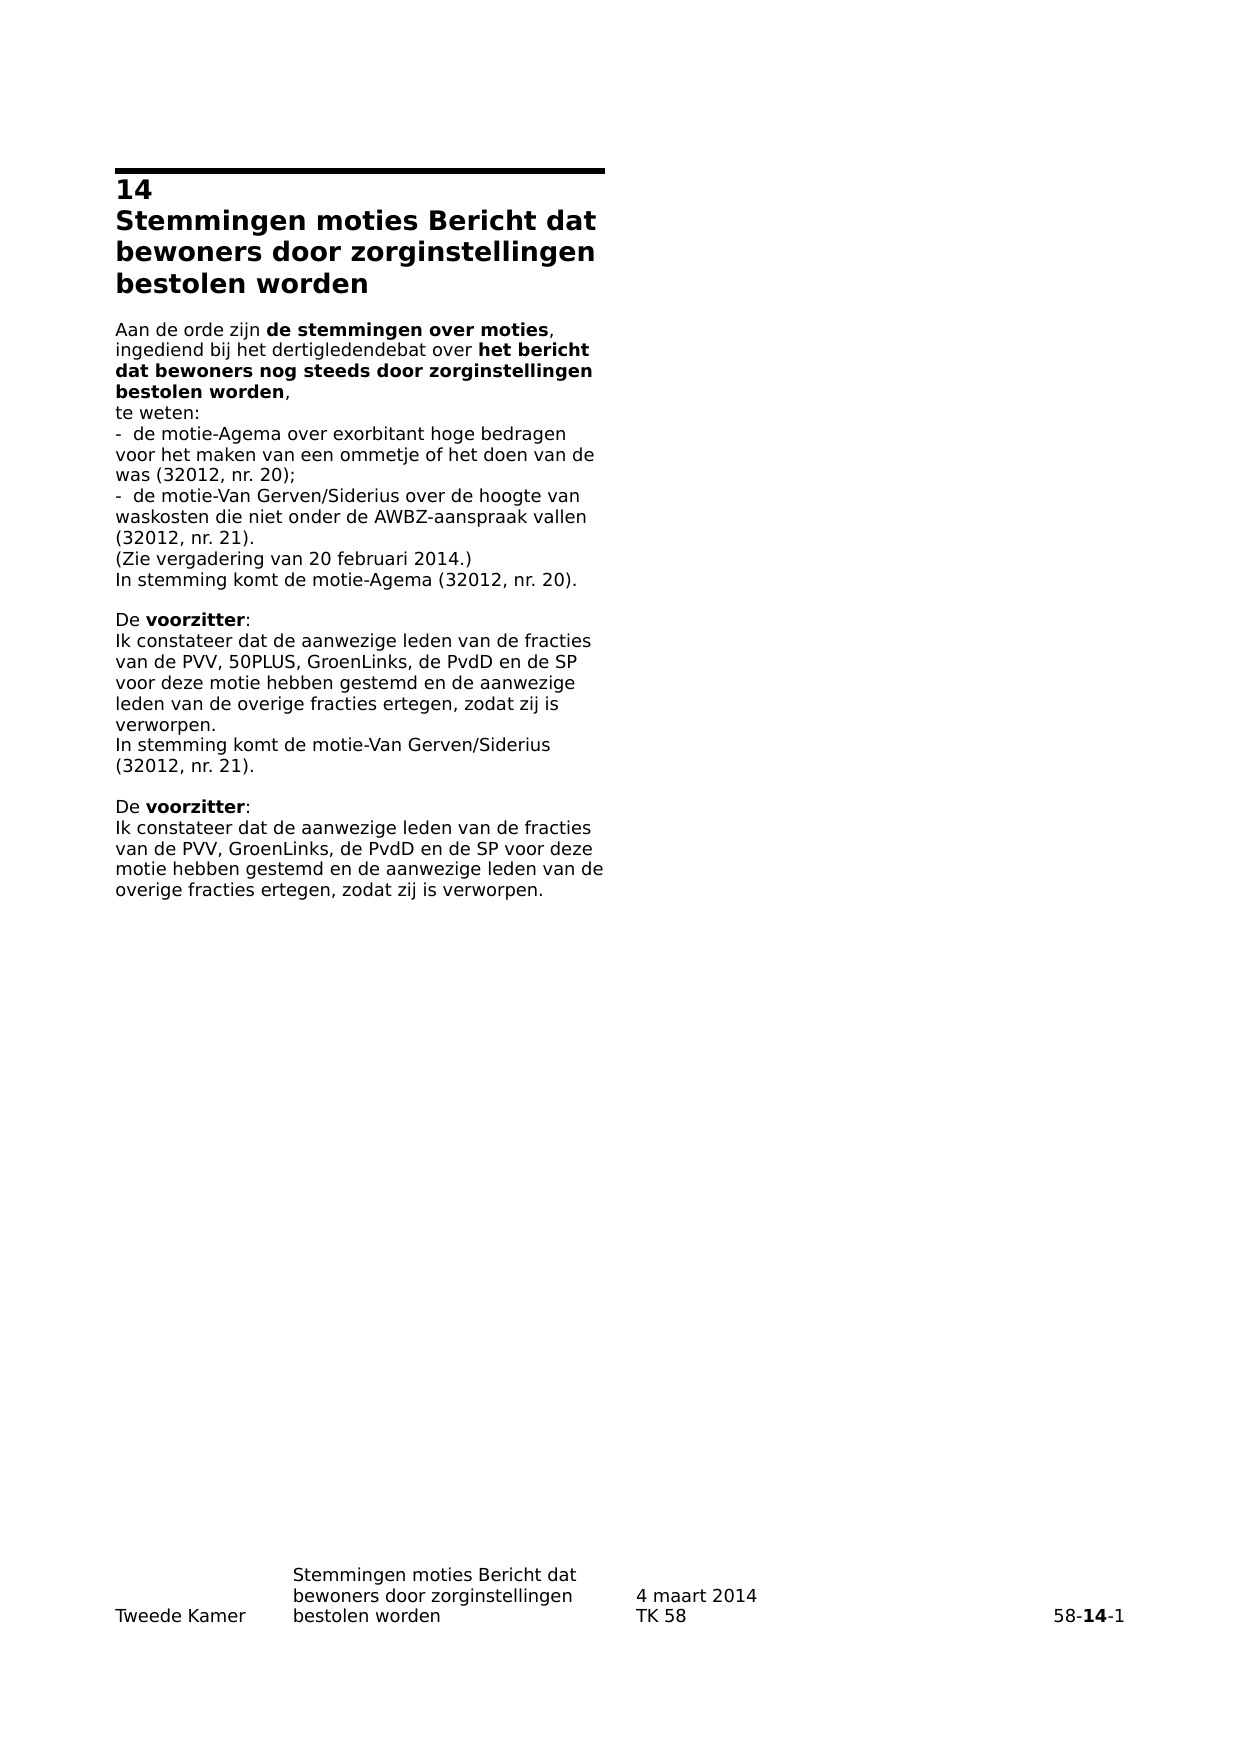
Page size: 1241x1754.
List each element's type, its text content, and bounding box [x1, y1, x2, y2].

list de motie-Agema over exorbitant hoge bedragen voor het maken van een ommetje of het doen van de was (32012, nr. 20); [115, 423, 605, 486]
title 14 Stemmingen moties Bericht dat bewoners door zorginstellingen bestolen worden [115, 174, 605, 299]
text te weten: [115, 403, 605, 423]
text (Zie vergadering van 20 februari 2014.) [115, 548, 605, 569]
text De voorzitter: [115, 797, 605, 817]
text Aan de orde zijn de stemmingen over moties, ingediend bij het dertigledendebat over het bericht dat bewoners nog steeds door zorginstellingen bestolen worden, [115, 319, 605, 403]
text In stemming komt de motie-Agema (32012, nr. 20). [115, 569, 605, 590]
text Ik constateer dat de aanwezige leden van de fracties van de PVV, 50PLUS, GroenLinks, de PvdD en de SP voor deze motie hebben gestemd en de aanwezige leden van de overige fracties ertegen, zodat zij is verworpen. [115, 631, 605, 735]
text In stemming komt de motie-Van Gerven/Siderius (32012, nr. 21). [115, 735, 605, 777]
list de motie-Van Gerven/Siderius over de hoogte van waskosten die niet onder de AWBZ-aanspraak vallen (32012, nr. 21). [115, 486, 605, 548]
text Ik constateer dat de aanwezige leden van de fracties van de PVV, GroenLinks, de PvdD en de SP voor deze motie hebben gestemd en de aanwezige leden van de overige fracties ertegen, zodat zij is verworpen. [115, 817, 605, 901]
text De voorzitter: [115, 610, 605, 631]
